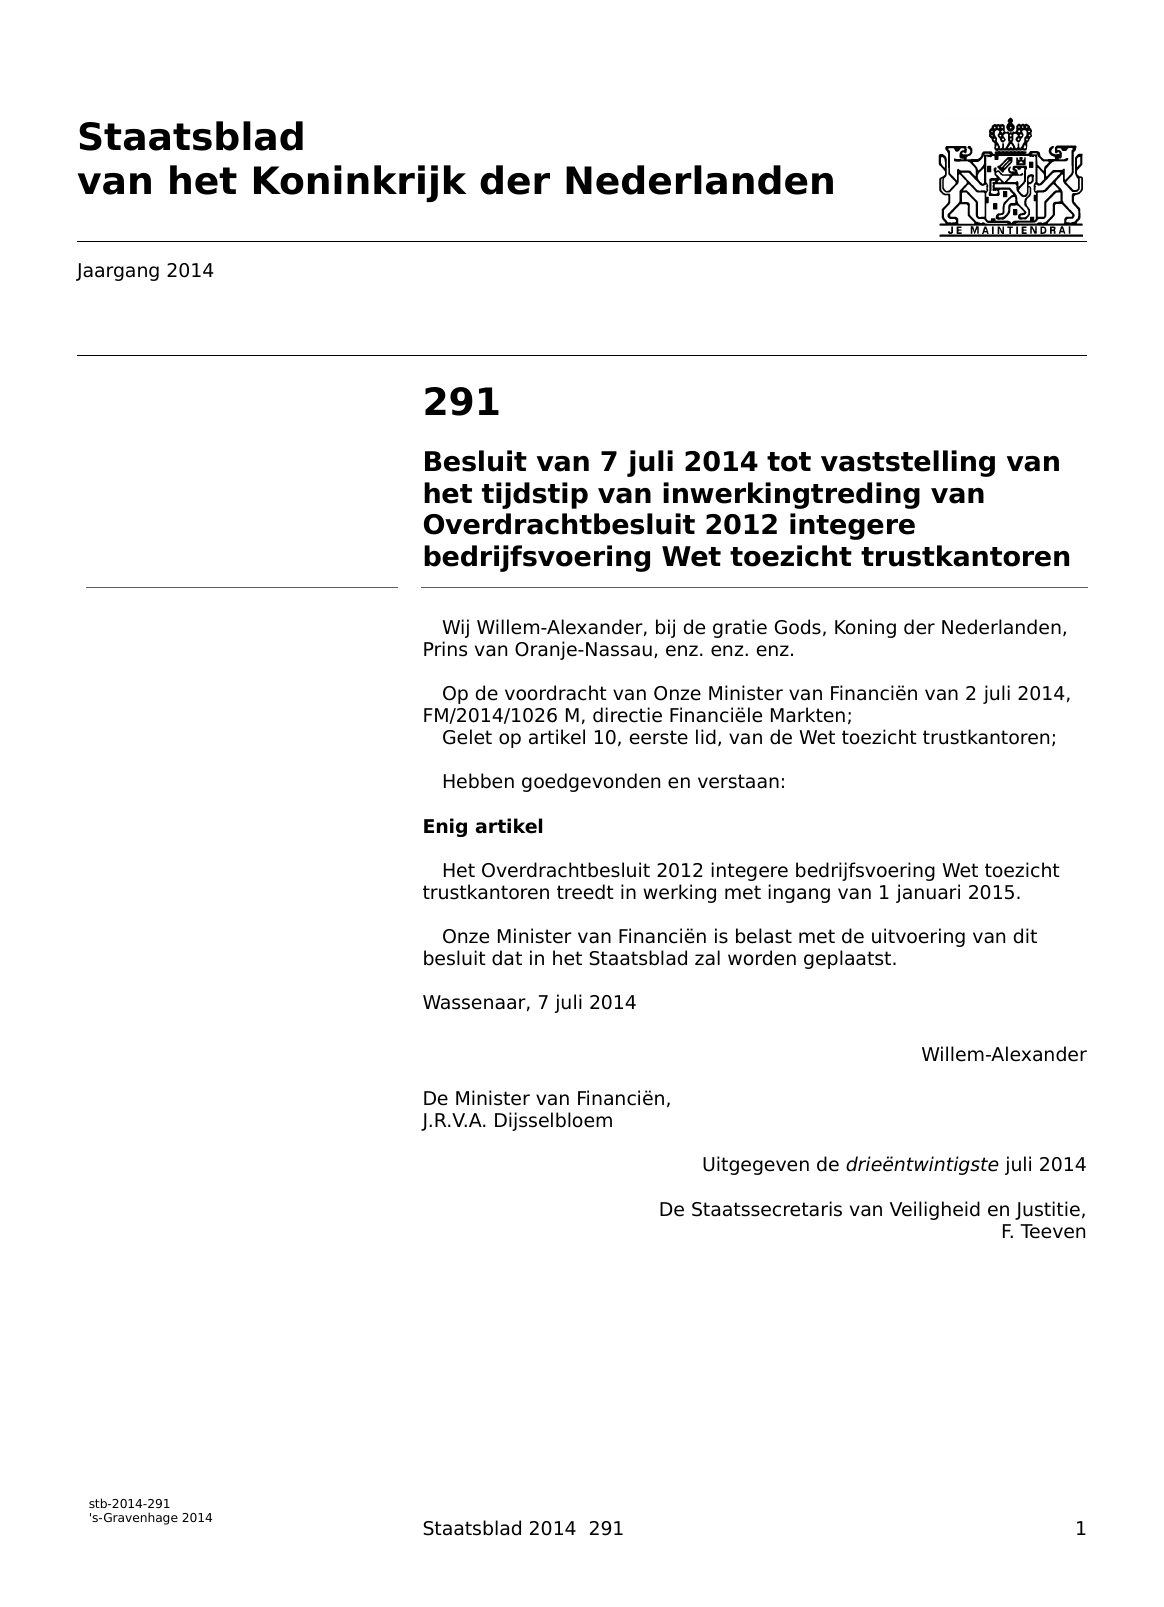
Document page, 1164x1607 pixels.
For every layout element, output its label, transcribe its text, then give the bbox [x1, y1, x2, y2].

text De Minister van Financiën, J.R.V.A. Dijsselbloem [422, 1088, 1087, 1132]
text Wassenaar, 7 juli 2014 [422, 992, 1087, 1014]
text Willem-Alexander [422, 1044, 1087, 1066]
table_header [886, 100, 1087, 241]
text Wij Willem-Alexander, bij de gratie Gods, Koning der Nederlanden, Prins van Oranje-Nassau, enz. enz. enz. [422, 617, 1087, 661]
subtitle Enig artikel [422, 816, 1087, 838]
text Op de voordracht van Onze Minister van Financiën van 2 juli 2014, FM/2014/1026 M, directie Financiële Markten; [422, 683, 1087, 727]
table_cell Jaargang 2014 [77, 242, 1087, 355]
text Het Overdrachtbesluit 2012 integere bedrijfsvoering Wet toezicht trustkantoren treedt in werking met ingang van 1 januari 2015. [422, 860, 1087, 904]
table_header Staatsblad van het Koninkrijk der Nederlanden [77, 100, 886, 241]
text De Staatssecretaris van Veiligheid en Justitie, F. Teeven [422, 1198, 1087, 1242]
text Besluit van 7 juli 2014 tot vaststelling van het tijdstip van inwerkingtreding van Overdrachtbesluit 2012 integere bedrijfsvoering Wet toezicht trustkantoren [422, 447, 1087, 573]
text Gelet op artikel 10, eerste lid, van de Wet toezicht trustkantoren; [422, 727, 1087, 749]
subtitle 291 [422, 381, 1087, 424]
text stb-2014-291 [88, 1497, 323, 1511]
picture [936, 115, 1087, 240]
text 's-Gravenhage 2014 [88, 1511, 323, 1525]
text Onze Minister van Financiën is belast met de uitvoering van dit besluit dat in het Staatsblad zal worden geplaatst. [422, 926, 1087, 970]
text Uitgegeven de drieëntwintigste juli 2014 [422, 1154, 1087, 1176]
text Hebben goedgevonden en verstaan: [422, 771, 1087, 793]
